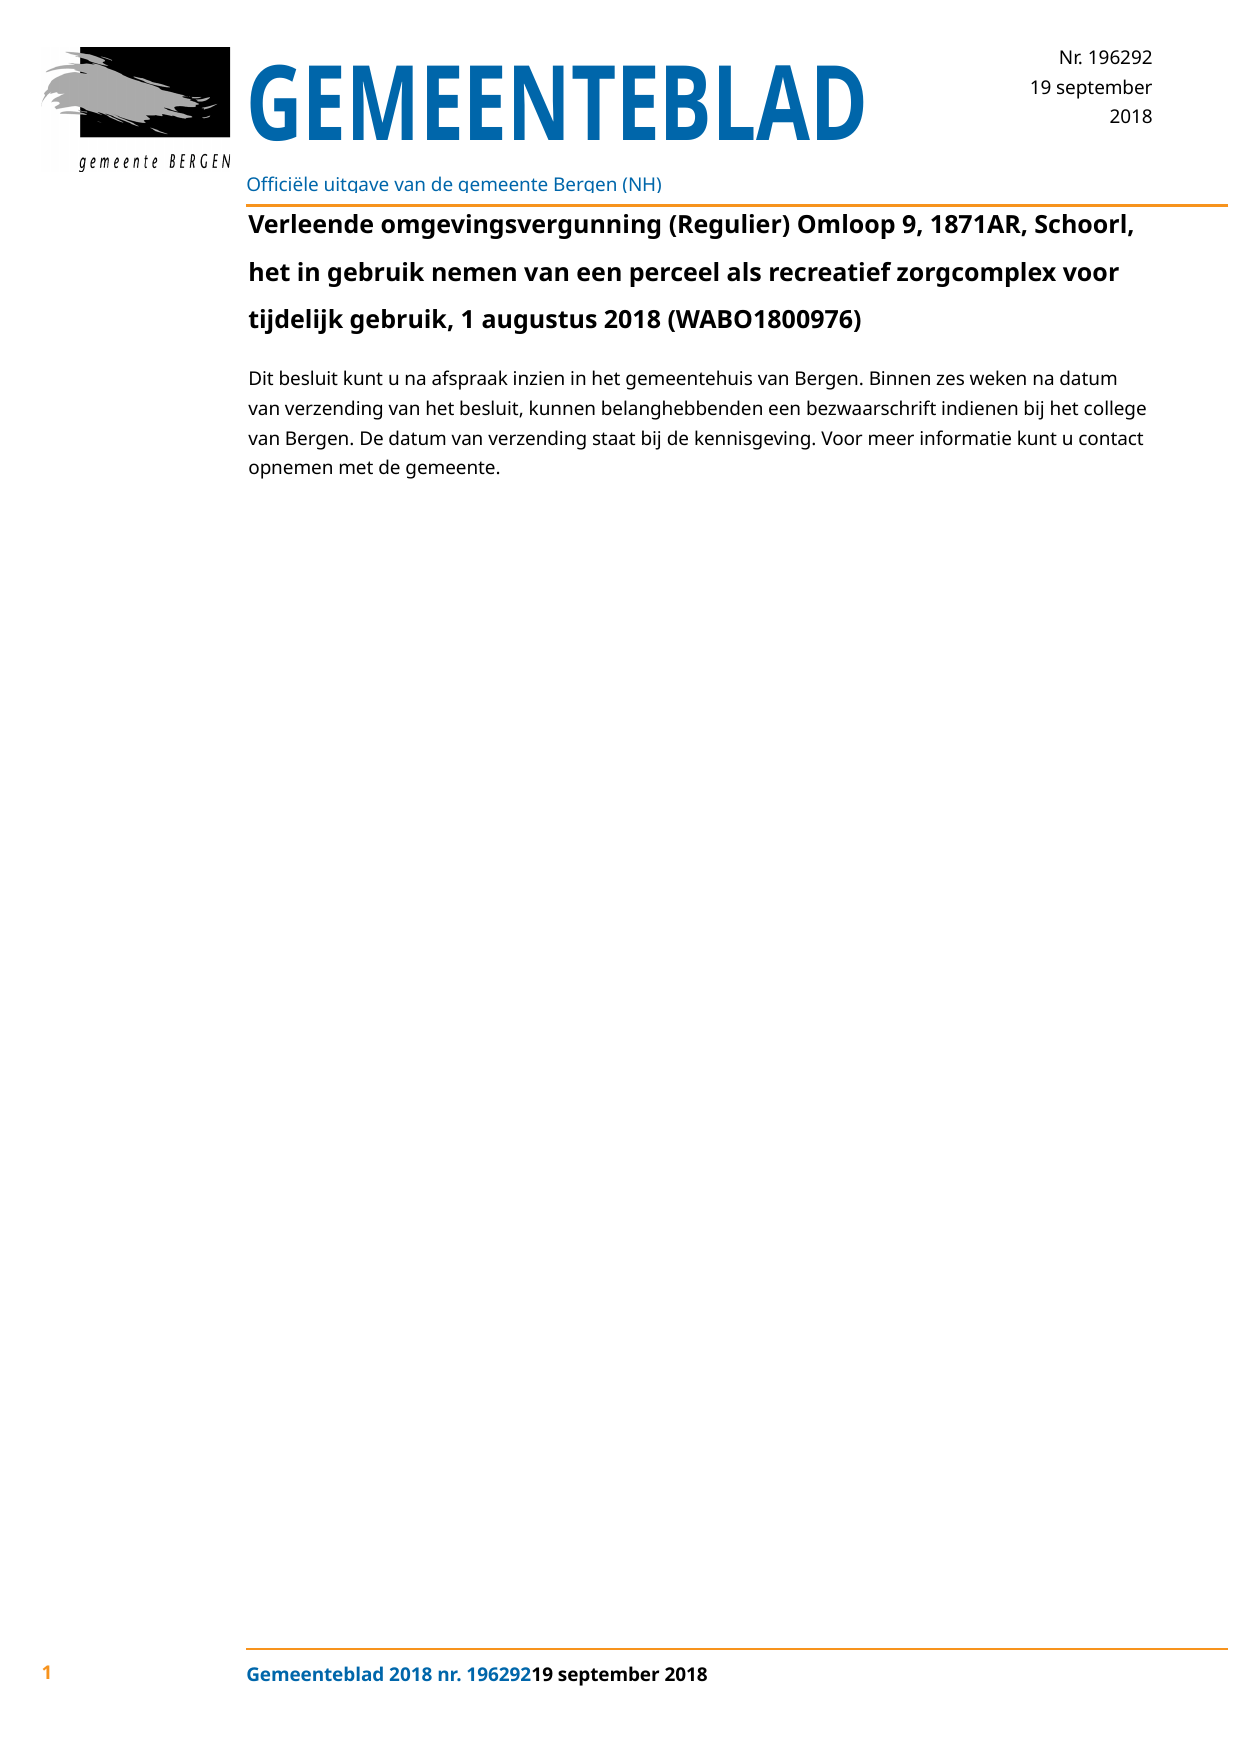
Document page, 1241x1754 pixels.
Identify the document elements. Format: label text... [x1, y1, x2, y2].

text Verleende omgevingsvergunning (Regulier) Omloop 9, 1871AR, Schoorl, het in gebruik nemen van een perceel als recreatief zorgcomplex voor tijdelijk gebruik, 1 augustus 2018 (WABO1800976) [248, 207, 1152, 336]
text Dit besluit kunt u na afspraak inzien in het gemeentehuis van Bergen. Binnen zes weken na datum van verzending van het besluit, kunnen belanghebbenden een bezwaarschrift indienen bij het college van Bergen. De datum van verzending staat bij de kennisgeving. Voor meer informatie kunt u contact opnemen met de gemeente. [248, 366, 1152, 480]
picture [41, 47, 231, 172]
